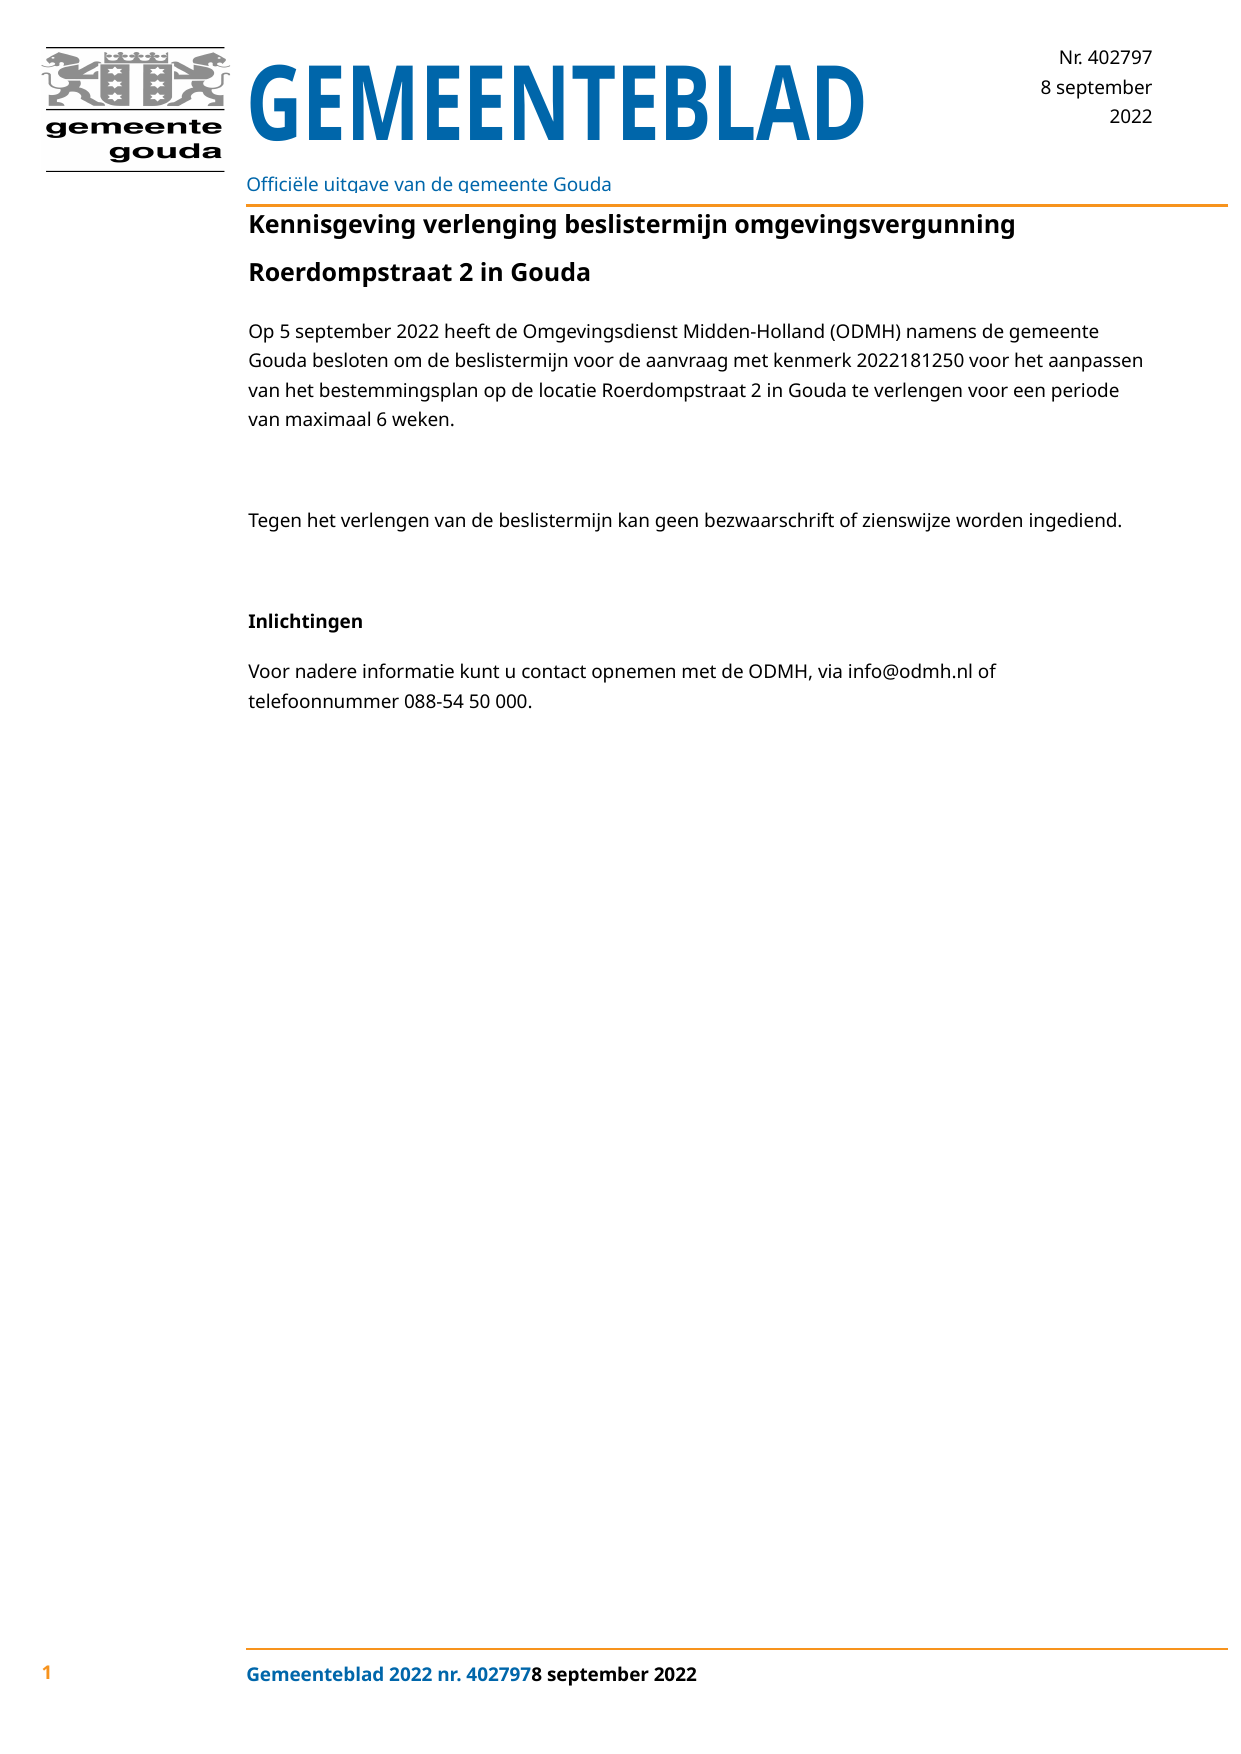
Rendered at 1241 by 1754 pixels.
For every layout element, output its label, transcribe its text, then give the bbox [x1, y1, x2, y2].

text Voor nadere informatie kunt u contact opnemen met de ODMH, via info@odmh.nl of telefoonnummer 088-54 50 000. [248, 659, 1152, 714]
text Tegen het verlengen van de beslistermijn kan geen bezwaarschrift of zienswijze worden ingediend. [248, 507, 1152, 533]
text Inlichtingen [248, 608, 1152, 634]
picture [41, 47, 231, 172]
text Op 5 september 2022 heeft de Omgevingsdienst Midden-Holland (ODMH) namens de gemeente Gouda besloten om de beslistermijn voor de aanvraag met kenmerk 2022181250 voor het aanpassen van het bestemmingsplan op de locatie Roerdompstraat 2 in Gouda te verlengen voor een periode van maximaal 6 weken. [248, 318, 1152, 432]
text Kennisgeving verlenging beslistermijn omgevingsvergunning Roerdompstraat 2 in Gouda [248, 207, 1152, 288]
